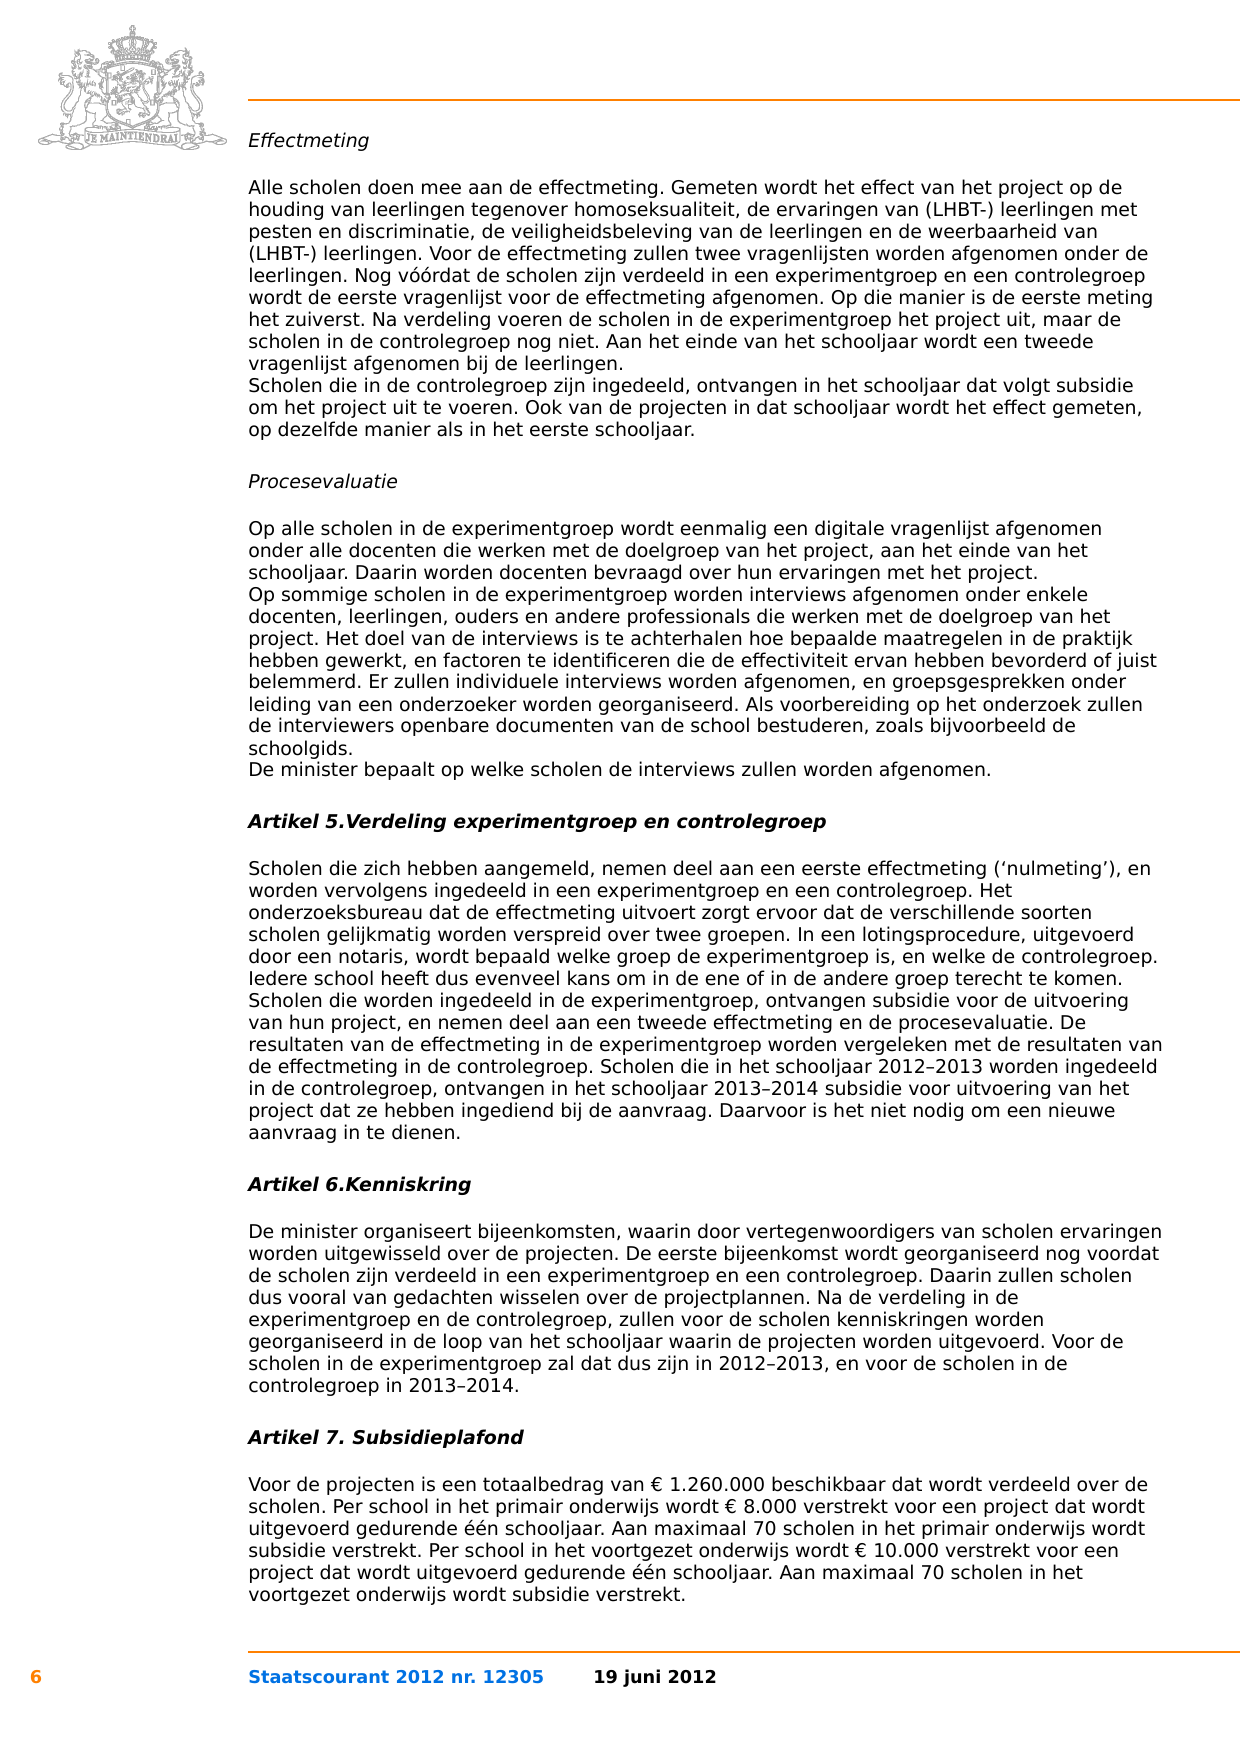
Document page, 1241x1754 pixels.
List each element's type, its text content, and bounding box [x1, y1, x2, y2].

text De minister organiseert bijeenkomsten, waarin door vertegenwoordigers van scholen ervaringen worden uitgewisseld over de projecten. De eerste bijeenkomst wordt georganiseerd nog voordat de scholen zijn verdeeld in een experimentgroep en een controlegroep. Daarin zullen scholen dus vooral van gedachten wisselen over de projectplannen. Na de verdeling in de experimentgroep en de controlegroep, zullen voor de scholen kenniskringen worden georganiseerd in de loop van het schooljaar waarin de projecten worden uitgevoerd. Voor de scholen in de experimentgroep zal dat dus zijn in 2012–2013, en voor de scholen in de controlegroep in 2013–2014. [248, 1221, 1163, 1397]
text Op alle scholen in de experimentgroep wordt eenmalig een digitale vragenlijst afgenomen onder alle docenten die werken met de doelgroep van het project, aan het einde van het schooljaar. Daarin worden docenten bevraagd over hun ervaringen met het project. [248, 518, 1163, 583]
text Scholen die worden ingedeeld in de experimentgroep, ontvangen subsidie voor de uitvoering van hun project, en nemen deel aan een tweede effectmeting en de procesevaluatie. De resultaten van de effectmeting in de experimentgroep worden vergeleken met de resultaten van de effectmeting in de controlegroep. Scholen die in het schooljaar 2012–2013 worden ingedeeld in de controlegroep, ontvangen in het schooljaar 2013–2014 subsidie voor uitvoering van het project dat ze hebben ingediend bij de aanvraag. Daarvoor is het niet nodig om een nieuwe aanvraag in te dienen. [248, 990, 1163, 1144]
subtitle Effectmeting [248, 130, 1163, 152]
picture [38, 25, 227, 150]
subtitle Artikel 6.Kenniskring [248, 1174, 1163, 1196]
text Voor de projecten is een totaalbedrag van € 1.260.000 beschikbaar dat wordt verdeeld over de scholen. Per school in het primair onderwijs wordt € 8.000 verstrekt voor een project dat wordt uitgevoerd gedurende één schooljaar. Aan maximaal 70 scholen in het primair onderwijs wordt subsidie verstrekt. Per school in het voortgezet onderwijs wordt € 10.000 verstrekt voor een project dat wordt uitgevoerd gedurende één schooljaar. Aan maximaal 70 scholen in het voortgezet onderwijs wordt subsidie verstrekt. [248, 1474, 1163, 1606]
text Op sommige scholen in de experimentgroep worden interviews afgenomen onder enkele docenten, leerlingen, ouders en andere professionals die werken met de doelgroep van het project. Het doel van de interviews is te achterhalen hoe bepaalde maatregelen in de praktijk hebben gewerkt, en factoren te identificeren die de effectiviteit ervan hebben bevorderd of juist belemmerd. Er zullen individuele interviews worden afgenomen, en groepsgesprekken onder leiding van een onderzoeker worden georganiseerd. Als voorbereiding op het onderzoek zullen de interviewers openbare documenten van de school bestuderen, zoals bijvoorbeeld de schoolgids. [248, 583, 1163, 759]
text Scholen die zich hebben aangemeld, nemen deel aan een eerste effectmeting (‘nulmeting’), en worden vervolgens ingedeeld in een experimentgroep en een controlegroep. Het onderzoeksbureau dat de effectmeting uitvoert zorgt ervoor dat de verschillende soorten scholen gelijkmatig worden verspreid over twee groepen. In een lotingsprocedure, uitgevoerd door een notaris, wordt bepaald welke groep de experimentgroep is, en welke de controlegroep. Iedere school heeft dus evenveel kans om in de ene of in de andere groep terecht te komen. [248, 858, 1163, 990]
text Alle scholen doen mee aan de effectmeting. Gemeten wordt het effect van het project op de houding van leerlingen tegenover homoseksualiteit, de ervaringen van (LHBT-) leerlingen met pesten en discriminatie, de veiligheidsbeleving van de leerlingen en de weerbaarheid van (LHBT-) leerlingen. Voor de effectmeting zullen twee vragenlijsten worden afgenomen onder de leerlingen. Nog vóórdat de scholen zijn verdeeld in een experimentgroep en een controlegroep wordt de eerste vragenlijst voor de effectmeting afgenomen. Op die manier is de eerste meting het zuiverst. Na verdeling voeren de scholen in de experimentgroep het project uit, maar de scholen in de controlegroep nog niet. Aan het einde van het schooljaar wordt een tweede vragenlijst afgenomen bij de leerlingen. [248, 177, 1163, 375]
text Scholen die in de controlegroep zijn ingedeeld, ontvangen in het schooljaar dat volgt subsidie om het project uit te voeren. Ook van de projecten in dat schooljaar wordt het effect gemeten, op dezelfde manier als in het eerste schooljaar. [248, 375, 1163, 441]
subtitle Artikel 5.Verdeling experimentgroep en controlegroep [248, 811, 1163, 833]
text De minister bepaalt op welke scholen de interviews zullen worden afgenomen. [248, 759, 1163, 781]
subtitle Artikel 7. Subsidieplafond [248, 1427, 1163, 1449]
subtitle Procesevaluatie [248, 471, 1163, 493]
